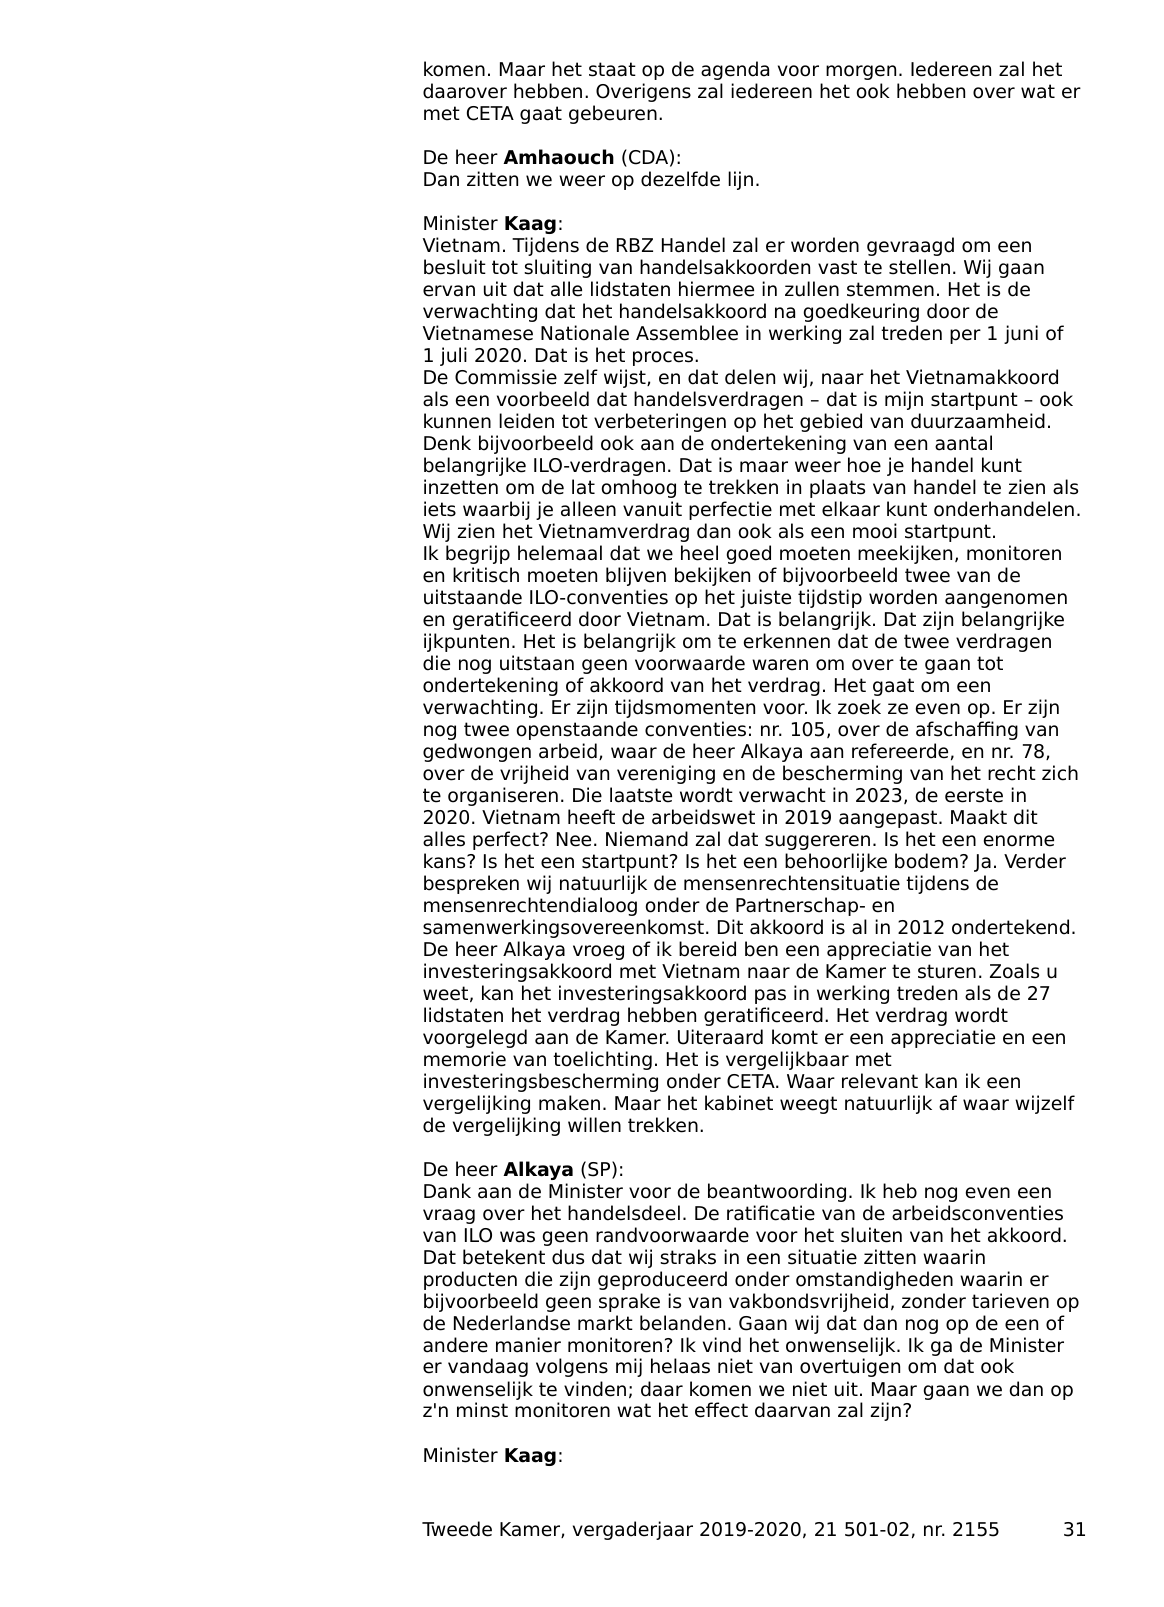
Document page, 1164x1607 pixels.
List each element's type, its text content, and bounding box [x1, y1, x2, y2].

text Vietnam. Tijdens de RBZ Handel zal er worden gevraagd om een besluit tot sluiting van handelsakkoorden vast te stellen. Wij gaan ervan uit dat alle lidstaten hiermee in zullen stemmen. Het is de verwachting dat het handelsakkoord na goedkeuring door de Vietnamese Nationale Assemblee in werking zal treden per 1 juni of 1 juli 2020. Dat is het proces. [422, 235, 1087, 367]
text De heer Amhaouch (CDA): [422, 147, 1087, 169]
text Ik begrijp helemaal dat we heel goed moeten meekijken, monitoren en kritisch moeten blijven bekijken of bijvoorbeeld twee van de uitstaande ILO-conventies op het juiste tijdstip worden aangenomen en geratificeerd door Vietnam. Dat is belangrijk. Dat zijn belangrijke ijkpunten. Het is belangrijk om te erkennen dat de twee verdragen die nog uitstaan geen voorwaarde waren om over te gaan tot ondertekening of akkoord van het verdrag. Het gaat om een verwachting. Er zijn tijdsmomenten voor. Ik zoek ze even op. Er zijn nog twee openstaande conventies: nr. 105, over de afschaffing van gedwongen arbeid, waar de heer Alkaya aan refereerde, en nr. 78, over de vrijheid van vereniging en de bescherming van het recht zich te organiseren. Die laatste wordt verwacht in 2023, de eerste in 2020. Vietnam heeft de arbeidswet in 2019 aangepast. Maakt dit alles perfect? Nee. Niemand zal dat suggereren. Is het een enorme kans? Is het een startpunt? Is het een behoorlijke bodem? Ja. Verder bespreken wij natuurlijk de mensenrechtensituatie tijdens de mensenrechtendialoog onder de Partnerschap- en samenwerkingsovereenkomst. Dit akkoord is al in 2012 ondertekend. [422, 543, 1087, 939]
text Dank aan de Minister voor de beantwoording. Ik heb nog even een vraag over het handelsdeel. De ratificatie van de arbeidsconventies van ILO was geen randvoorwaarde voor het sluiten van het akkoord. Dat betekent dus dat wij straks in een situatie zitten waarin producten die zijn geproduceerd onder omstandigheden waarin er bijvoorbeeld geen sprake is van vakbondsvrijheid, zonder tarieven op de Nederlandse markt belanden. Gaan wij dat dan nog op de een of andere manier monitoren? Ik vind het onwenselijk. Ik ga de Minister er vandaag volgens mij helaas niet van overtuigen om dat ook onwenselijk te vinden; daar komen we niet uit. Maar gaan we dan op z'n minst monitoren wat het effect daarvan zal zijn? [422, 1181, 1087, 1422]
text Minister Kaag: [422, 1444, 1087, 1467]
text De heer Alkaya (SP): [422, 1159, 1087, 1181]
text komen. Maar het staat op de agenda voor morgen. Iedereen zal het daarover hebben. Overigens zal iedereen het ook hebben over wat er met CETA gaat gebeuren. [422, 59, 1087, 125]
text De Commissie zelf wijst, en dat delen wij, naar het Vietnamakkoord als een voorbeeld dat handelsverdragen – dat is mijn startpunt – ook kunnen leiden tot verbeteringen op het gebied van duurzaamheid. Denk bijvoorbeeld ook aan de ondertekening van een aantal belangrijke ILO-verdragen. Dat is maar weer hoe je handel kunt inzetten om de lat omhoog te trekken in plaats van handel te zien als iets waarbij je alleen vanuit perfectie met elkaar kunt onderhandelen. Wij zien het Vietnamverdrag dan ook als een mooi startpunt. [422, 367, 1087, 543]
text De heer Alkaya vroeg of ik bereid ben een appreciatie van het investeringsakkoord met Vietnam naar de Kamer te sturen. Zoals u weet, kan het investeringsakkoord pas in werking treden als de 27 lidstaten het verdrag hebben geratificeerd. Het verdrag wordt voorgelegd aan de Kamer. Uiteraard komt er een appreciatie en een memorie van toelichting. Het is vergelijkbaar met investeringsbescherming onder CETA. Waar relevant kan ik een vergelijking maken. Maar het kabinet weegt natuurlijk af waar wijzelf de vergelijking willen trekken. [422, 939, 1087, 1136]
text Dan zitten we weer op dezelfde lijn. [422, 169, 1087, 191]
text Minister Kaag: [422, 213, 1087, 235]
